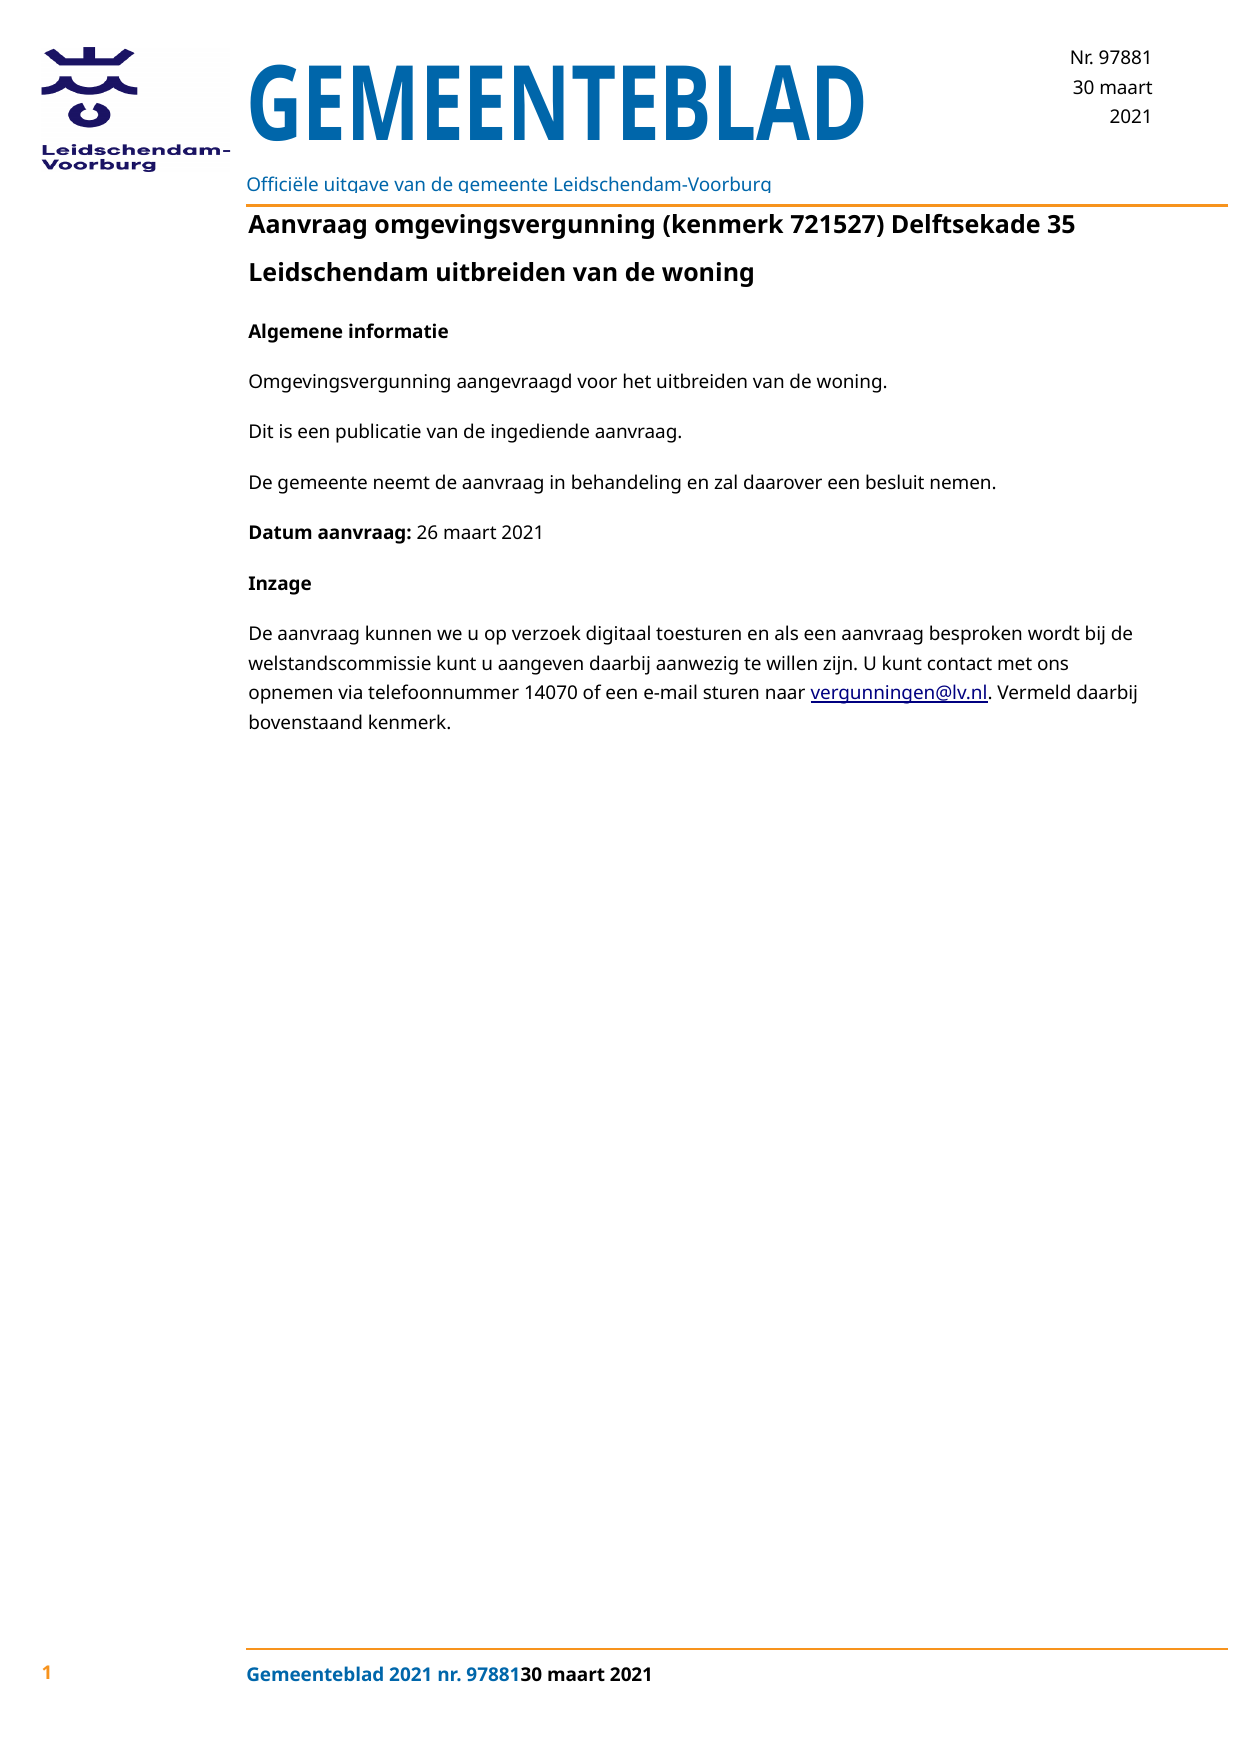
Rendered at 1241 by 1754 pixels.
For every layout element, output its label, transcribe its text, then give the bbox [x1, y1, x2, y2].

picture [41, 47, 231, 172]
text Algemene informatie [248, 318, 1152, 344]
text Omgevingsvergunning aangevraagd voor het uitbreiden van de woning. [248, 368, 1152, 394]
text Aanvraag omgevingsvergunning (kenmerk 721527) Delftsekade 35 Leidschendam uitbreiden van de woning [248, 207, 1152, 288]
text Inzage [248, 570, 1152, 596]
text Datum aanvraag: 26 maart 2021 [248, 519, 1152, 545]
text De gemeente neemt de aanvraag in behandeling en zal daarover een besluit nemen. [248, 469, 1152, 495]
text Dit is een publicatie van de ingediende aanvraag. [248, 419, 1152, 444]
text De aanvraag kunnen we u op verzoek digitaal toesturen en als een aanvraag besproken wordt bij de welstandscommissie kunt u aangeven daarbij aanwezig te willen zijn. U kunt contact met ons opnemen via telefoonnummer 14070 of een e-mail sturen naar vergunningen@lv.nl. Vermeld daarbij bovenstaand kenmerk. [248, 620, 1152, 735]
